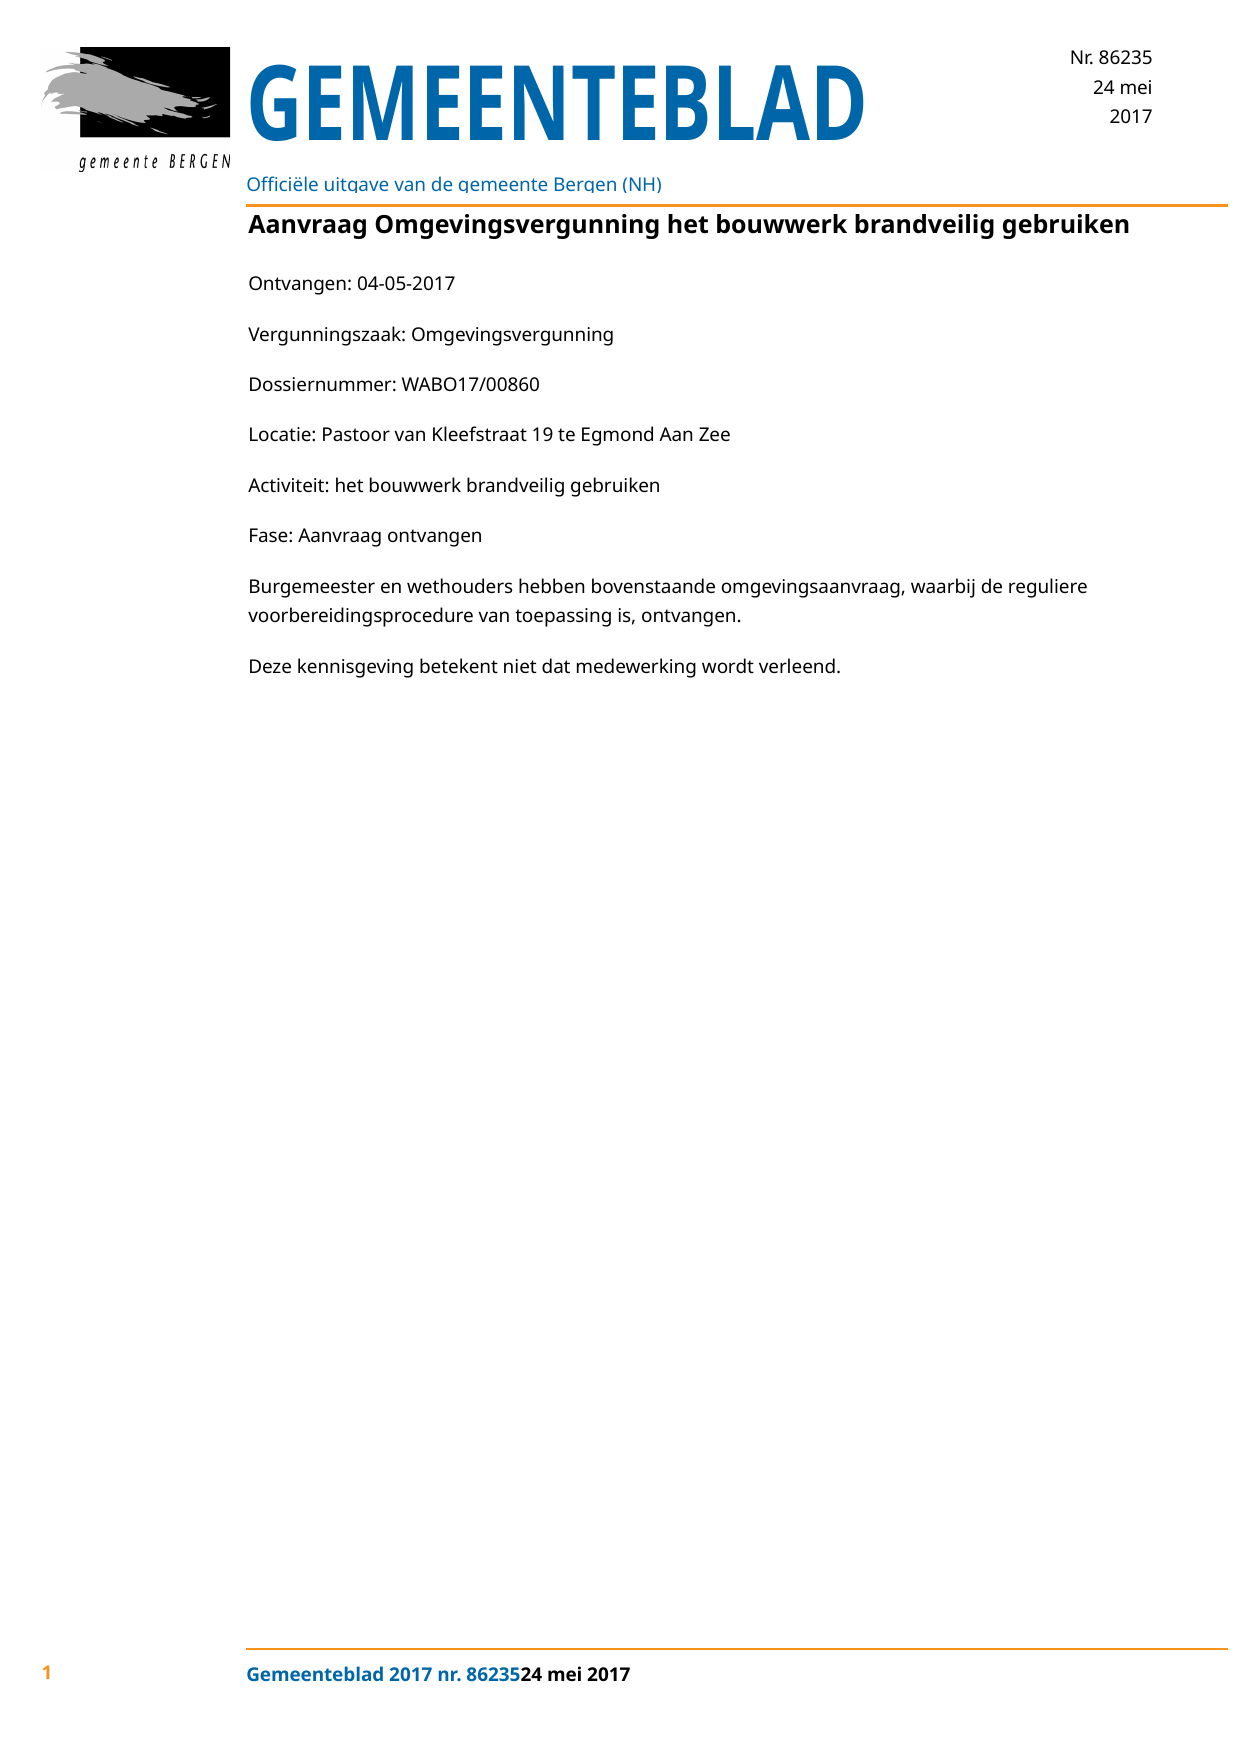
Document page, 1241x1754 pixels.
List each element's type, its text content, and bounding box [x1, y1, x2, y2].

picture [41, 47, 231, 172]
text Activiteit: het bouwwerk brandveilig gebruiken [248, 472, 1152, 498]
text Aanvraag Omgevingsvergunning het bouwwerk brandveilig gebruiken [248, 207, 1152, 241]
text Vergunningszaak: Omgevingsvergunning [248, 321, 1152, 346]
text Fase: Aanvraag ontvangen [248, 522, 1152, 548]
text Dossiernummer: WABO17/00860 [248, 371, 1152, 397]
text Deze kennisgeving betekent niet dat medewerking wordt verleend. [248, 653, 1152, 678]
text Ontvangen: 04-05-2017 [248, 270, 1152, 296]
text Burgemeester en wethouders hebben bovenstaande omgevingsaanvraag, waarbij de reguliere voorbereidingsprocedure van toepassing is, ontvangen. [248, 573, 1152, 628]
text Locatie: Pastoor van Kleefstraat 19 te Egmond Aan Zee [248, 422, 1152, 447]
